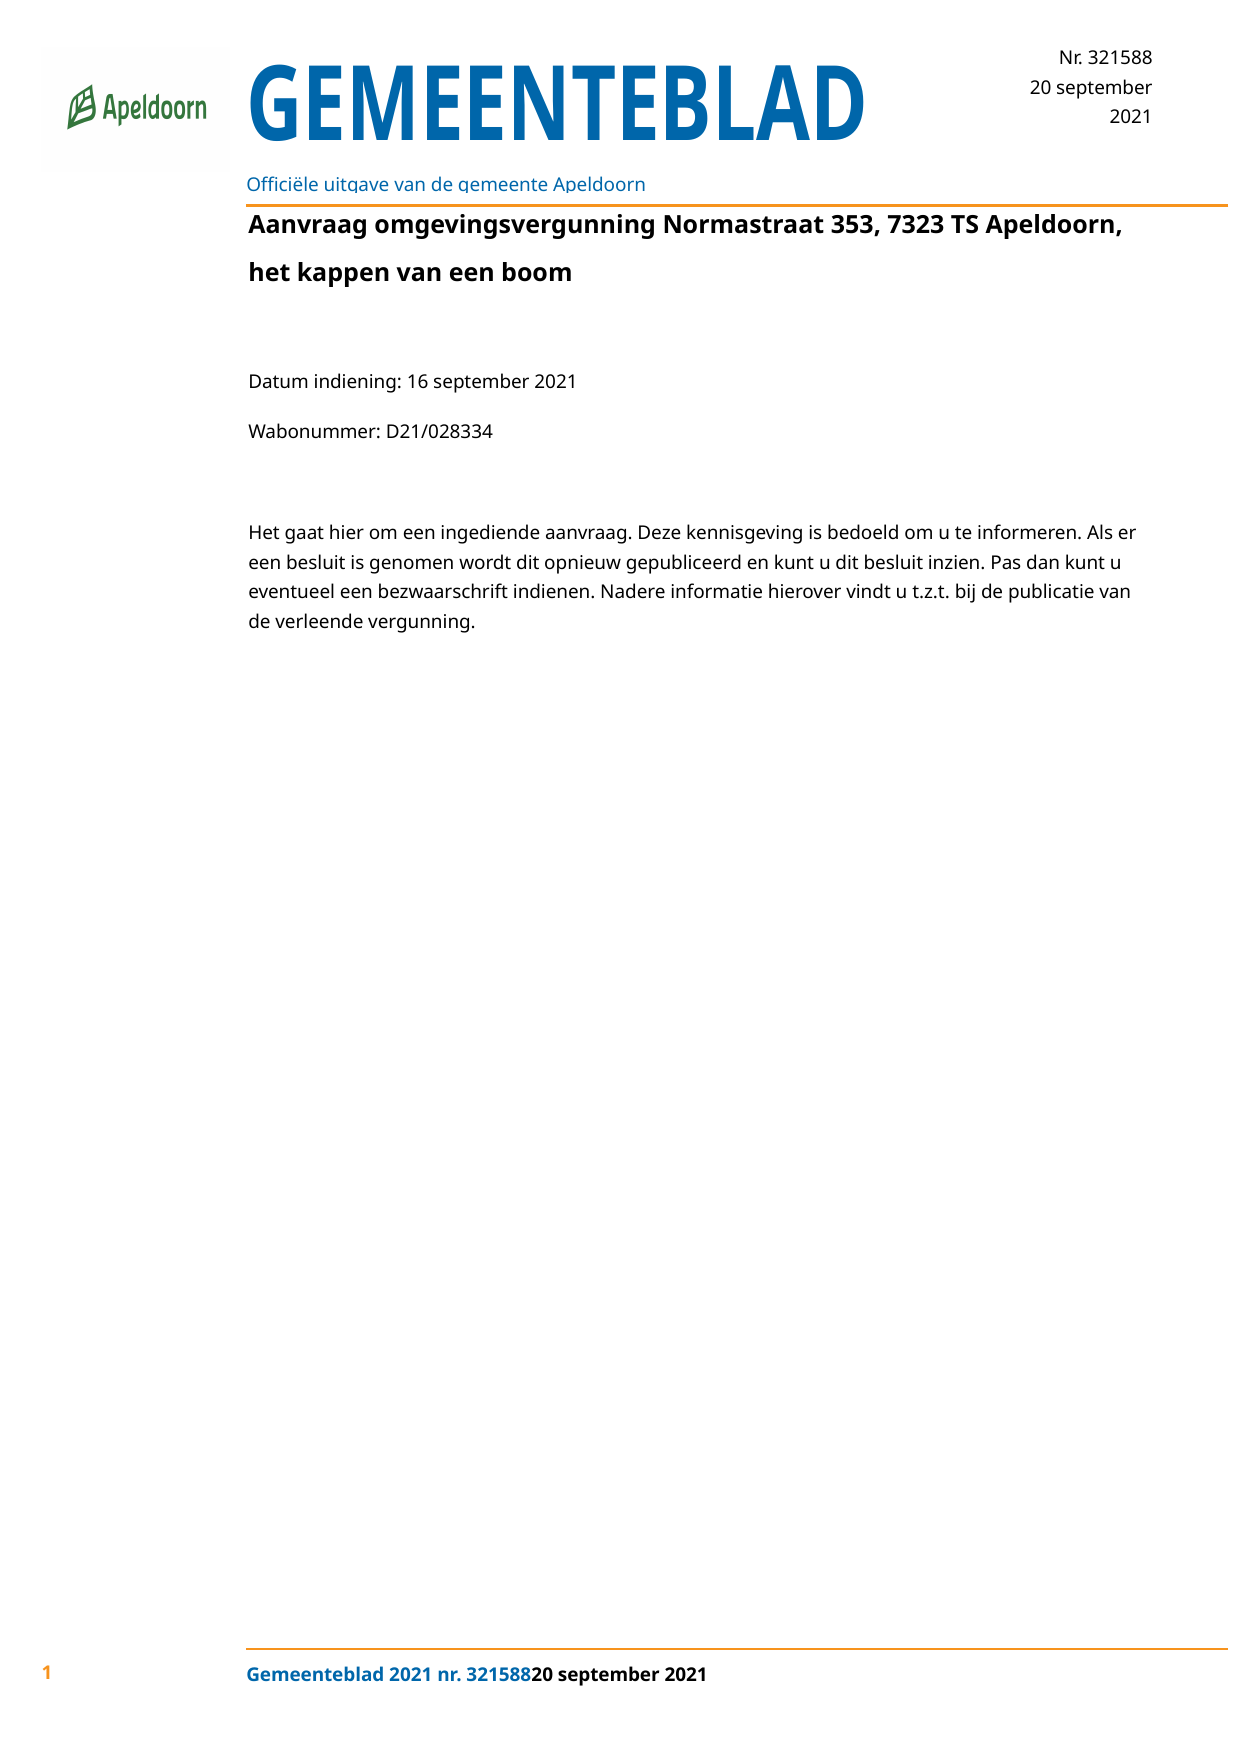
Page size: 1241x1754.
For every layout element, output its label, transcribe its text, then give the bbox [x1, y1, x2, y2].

text Het gaat hier om een ingediende aanvraag. Deze kennisgeving is bedoeld om u te informeren. Als er een besluit is genomen wordt dit opnieuw gepubliceerd en kunt u dit besluit inzien. Pas dan kunt u eventueel een bezwaarschrift indienen. Nadere informatie hierover vindt u t.z.t. bij de publicatie van de verleende vergunning. [248, 519, 1152, 634]
picture [41, 47, 231, 172]
text Datum indiening: 16 september 2021 [248, 368, 1152, 394]
text Aanvraag omgevingsvergunning Normastraat 353, 7323 TS Apeldoorn, het kappen van een boom [248, 207, 1152, 288]
text Wabonummer: D21/028334 [248, 419, 1152, 444]
